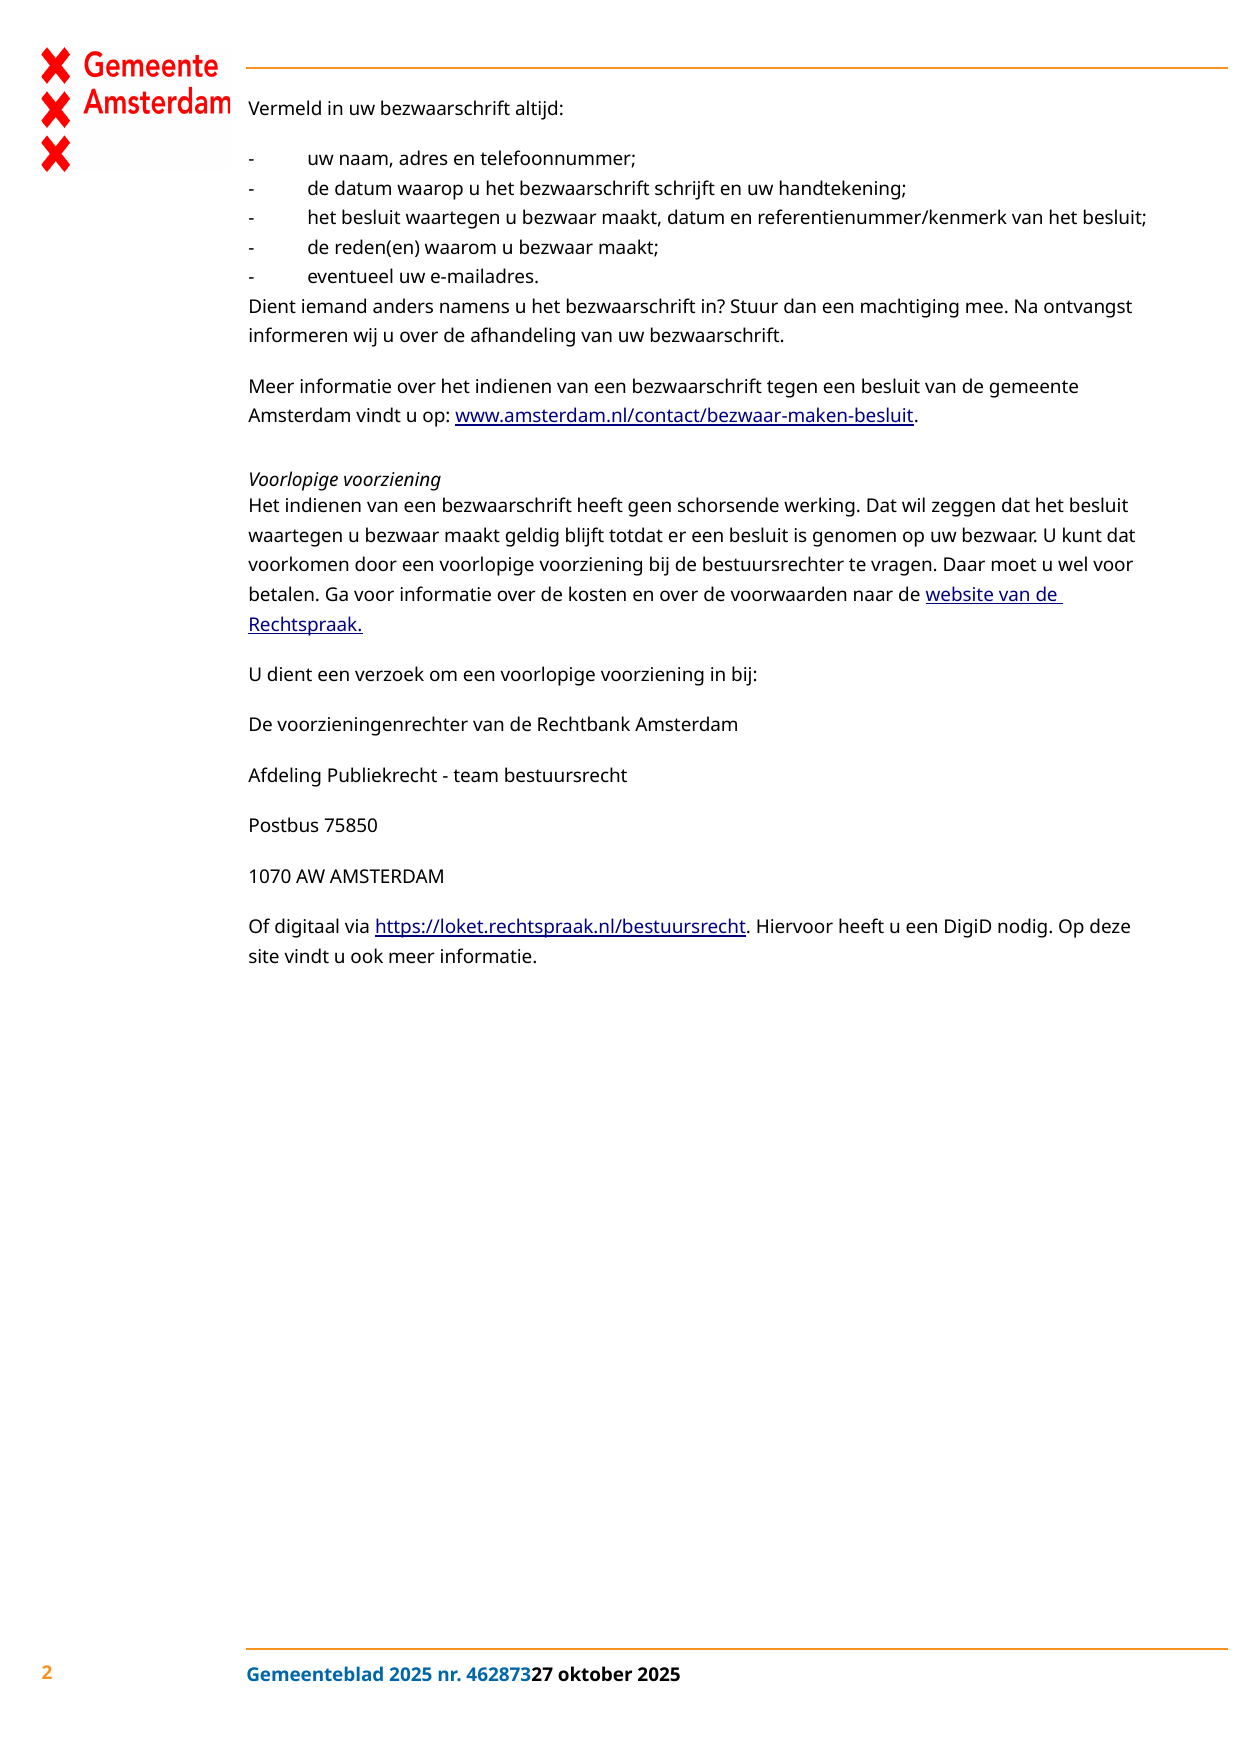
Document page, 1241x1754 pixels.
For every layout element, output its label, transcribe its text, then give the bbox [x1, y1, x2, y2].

text Voorlopige voorziening [248, 467, 1152, 492]
text U dient een verzoek om een voorlopige voorziening in bij: [248, 661, 1152, 687]
list de reden(en) waarom u bezwaar maakt; [248, 234, 1152, 260]
text Of digitaal via https://loket.rechtspraak.nl/bestuursrecht. Hiervoor heeft u een DigiD nodig. Op deze site vindt u ook meer informatie. [248, 913, 1152, 968]
list de datum waarop u het bezwaarschrift schrijft en uw handtekening; [248, 175, 1152, 201]
text 1070 AW AMSTERDAM [248, 863, 1152, 888]
text Meer informatie over het indienen van een bezwaarschrift tegen een besluit van de gemeente Amsterdam vindt u op: www.amsterdam.nl/contact/bezwaar-maken-besluit. [248, 373, 1152, 428]
list eventueel uw e-mailadres. [248, 263, 1152, 289]
list uw naam, adres en telefoonnummer; [248, 145, 1152, 171]
text Het indienen van een bezwaarschrift heeft geen schorsende werking. Dat wil zeggen dat het besluit waartegen u bezwaar maakt geldig blijft totdat er een besluit is genomen op uw bezwaar. U kunt dat voorkomen door een voorlopige voorziening bij de bestuursrechter te vragen. Daar moet u wel voor betalen. Ga voor informatie over de kosten en over de voorwaarden naar de website van de Rechtspraak. [248, 492, 1152, 636]
text Afdeling Publiekrecht - team bestuursrecht [248, 762, 1152, 788]
text De voorzieningenrechter van de Rechtbank Amsterdam [248, 712, 1152, 737]
text Dient iemand anders namens u het bezwaarschrift in? Stuur dan een machtiging mee. Na ontvangst informeren wij u over de afhandeling van uw bezwaarschrift. [248, 293, 1152, 348]
text Postbus 75850 [248, 812, 1152, 838]
text Vermeld in uw bezwaarschrift altijd: [248, 95, 1152, 121]
picture [41, 47, 231, 172]
list het besluit waartegen u bezwaar maakt, datum en referentienummer/kenmerk van het besluit; [248, 204, 1152, 230]
